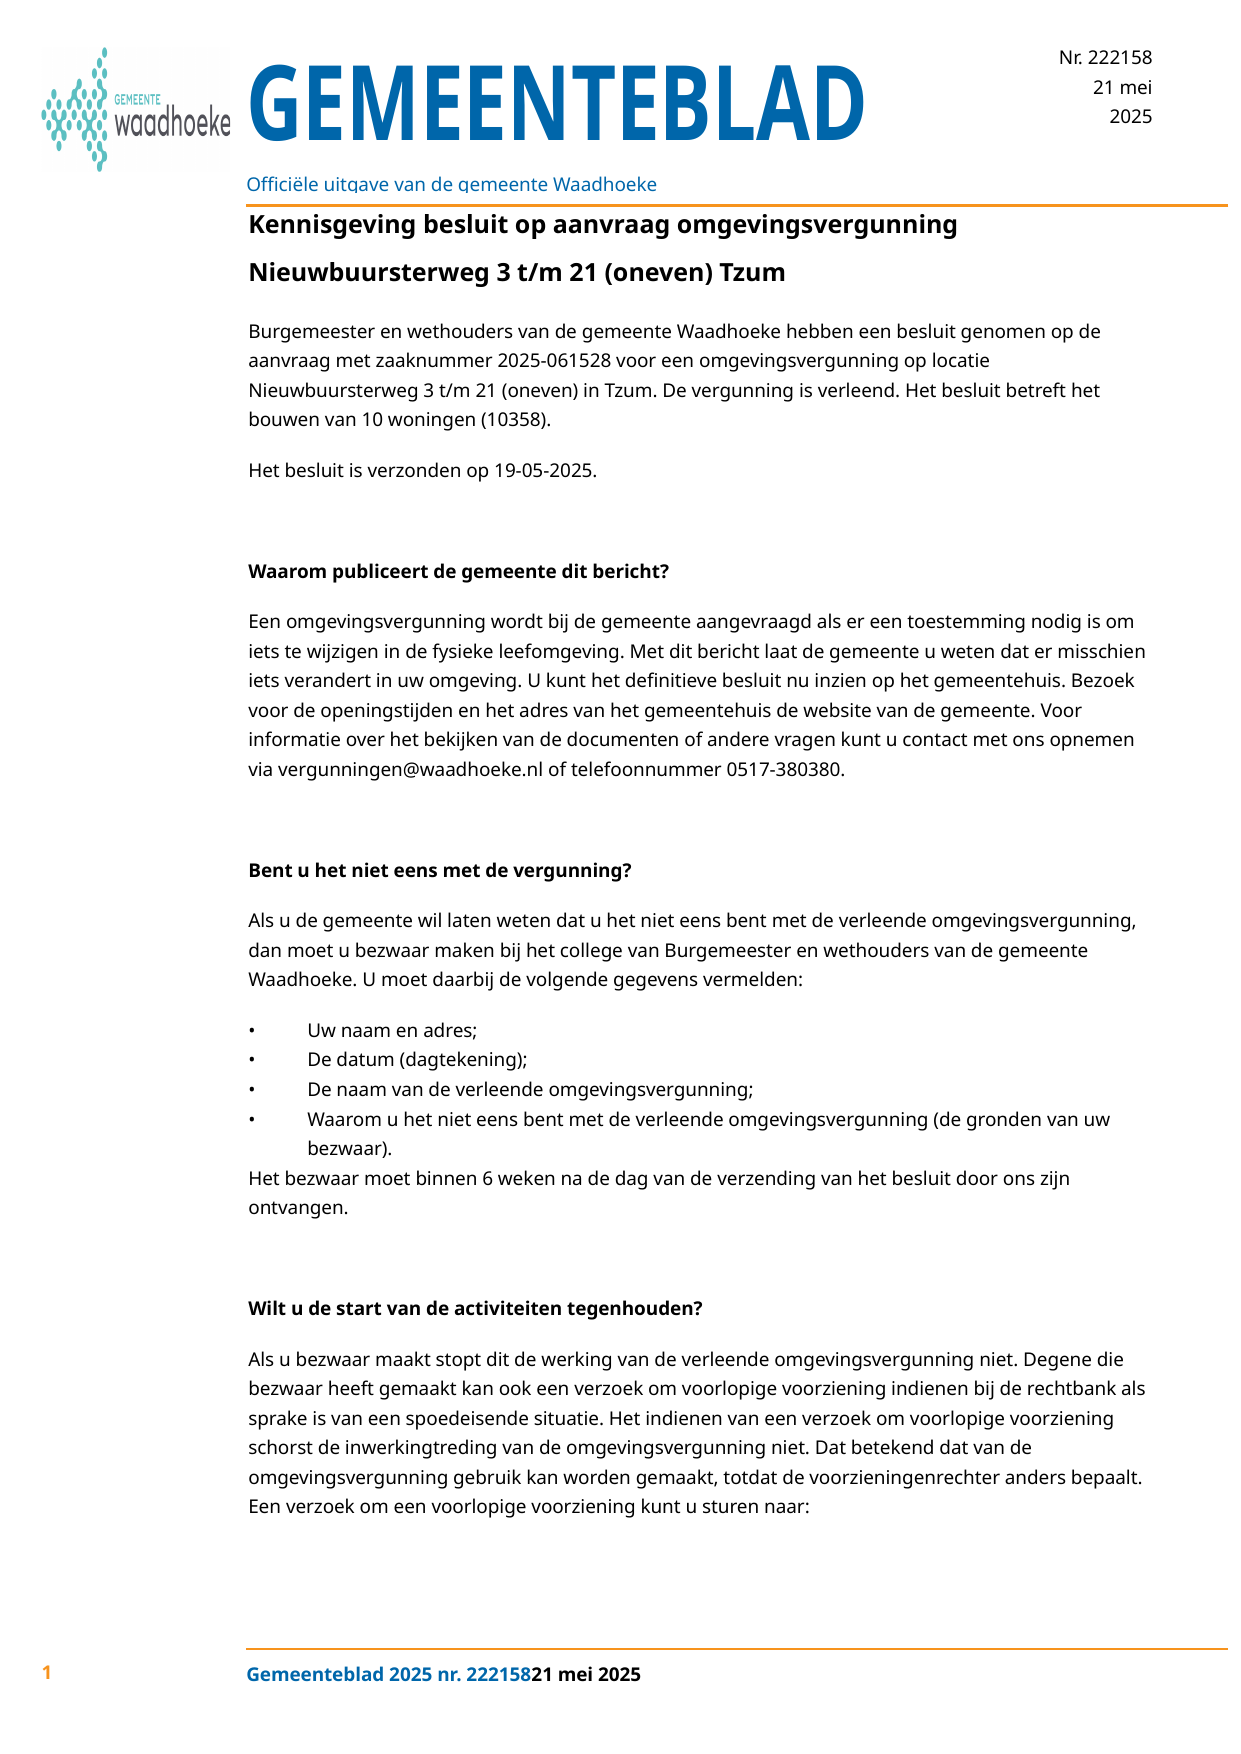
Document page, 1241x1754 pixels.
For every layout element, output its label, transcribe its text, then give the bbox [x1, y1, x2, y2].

picture [41, 47, 231, 172]
text Kennisgeving besluit op aanvraag omgevingsvergunning Nieuwbuursterweg 3 t/m 21 (oneven) Tzum [248, 207, 1152, 288]
text Waarom publiceert de gemeente dit bericht? [248, 558, 1152, 584]
text Een omgevingsvergunning wordt bij de gemeente aangevraagd als er een toestemming nodig is om iets te wijzigen in de fysieke leefomgeving. Met dit bericht laat de gemeente u weten dat er misschien iets verandert in uw omgeving. U kunt het definitieve besluit nu inzien op het gemeentehuis. Bezoek voor de openingstijden en het adres van het gemeentehuis de website van de gemeente. Voor informatie over het bekijken van de documenten of andere vragen kunt u contact met ons opnemen via vergunningen@waadhoeke.nl of telefoonnummer 0517-380380. [248, 608, 1152, 782]
text Bent u het niet eens met de vergunning? [248, 857, 1152, 883]
text Als u bezwaar maakt stopt dit de werking van de verleende omgevingsvergunning niet. Degene die bezwaar heeft gemaakt kan ook een verzoek om voorlopige voorziening indienen bij de rechtbank als sprake is van een spoedeisende situatie. Het indienen van een verzoek om voorlopige voorziening schorst de inwerkingtreding van de omgevingsvergunning niet. Dat betekend dat van de omgevingsvergunning gebruik kan worden gemaakt, totdat de voorzieningenrechter anders bepaalt. Een verzoek om een voorlopige voorziening kunt u sturen naar: [248, 1346, 1152, 1519]
list De naam van de verleende omgevingsvergunning; [248, 1076, 1152, 1102]
list De datum (dagtekening); [248, 1047, 1152, 1072]
list Uw naam en adres; [248, 1017, 1152, 1043]
list Waarom u het niet eens bent met de verleende omgevingsvergunning (de gronden van uw bezwaar). [248, 1106, 1152, 1161]
text Het besluit is verzonden op 19-05-2025. [248, 457, 1152, 483]
text Als u de gemeente wil laten weten dat u het niet eens bent met de verleende omgevingsvergunning, dan moet u bezwaar maken bij het college van Burgemeester en wethouders van de gemeente Waadhoeke. U moet daarbij de volgende gegevens vermelden: [248, 907, 1152, 992]
text Burgemeester en wethouders van de gemeente Waadhoeke hebben een besluit genomen op de aanvraag met zaaknummer 2025-061528 voor een omgevingsvergunning op locatie Nieuwbuursterweg 3 t/m 21 (oneven) in Tzum. De vergunning is verleend. Het besluit betreft het bouwen van 10 woningen (10358). [248, 318, 1152, 432]
text Het bezwaar moet binnen 6 weken na de dag van de verzending van het besluit door ons zijn ontvangen. [248, 1165, 1152, 1220]
text Wilt u de start van de activiteiten tegenhouden? [248, 1295, 1152, 1321]
